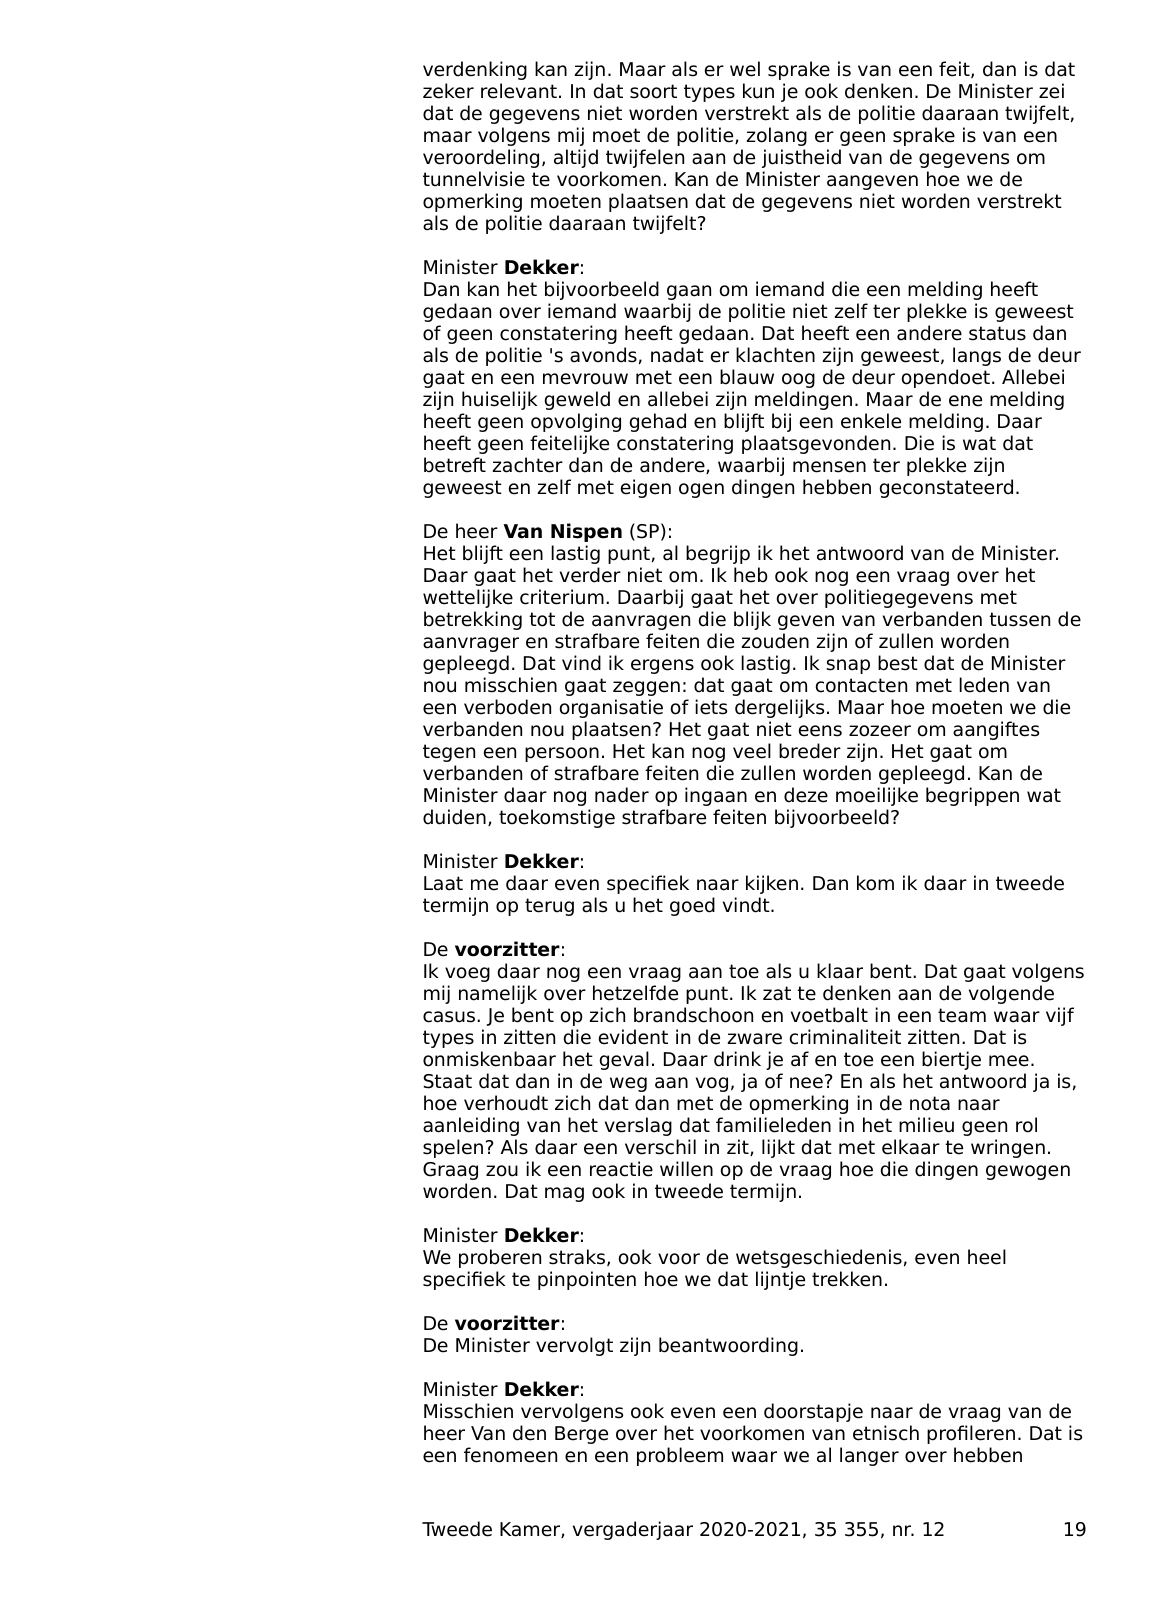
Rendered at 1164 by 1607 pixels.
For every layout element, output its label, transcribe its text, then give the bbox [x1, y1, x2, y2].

text Misschien vervolgens ook even een doorstapje naar de vraag van de heer Van den Berge over het voorkomen van etnisch profileren. Dat is een fenomeen en een probleem waar we al langer over hebben [422, 1401, 1087, 1467]
text verdenking kan zijn. Maar als er wel sprake is van een feit, dan is dat zeker relevant. In dat soort types kun je ook denken. De Minister zei dat de gegevens niet worden verstrekt als de politie daaraan twijfelt, maar volgens mij moet de politie, zolang er geen sprake is van een veroordeling, altijd twijfelen aan de juistheid van de gegevens om tunnelvisie te voorkomen. Kan de Minister aangeven hoe we de opmerking moeten plaatsen dat de gegevens niet worden verstrekt als de politie daaraan twijfelt? [422, 59, 1087, 235]
text Minister Dekker: [422, 851, 1087, 873]
text We proberen straks, ook voor de wetsgeschiedenis, even heel specifiek te pinpointen hoe we dat lijntje trekken. [422, 1247, 1087, 1291]
text Minister Dekker: [422, 257, 1087, 279]
text De Minister vervolgt zijn beantwoording. [422, 1335, 1087, 1357]
text Minister Dekker: [422, 1225, 1087, 1247]
text De heer Van Nispen (SP): [422, 521, 1087, 543]
text Minister Dekker: [422, 1379, 1087, 1401]
text Laat me daar even specifiek naar kijken. Dan kom ik daar in tweede termijn op terug als u het goed vindt. [422, 873, 1087, 917]
text Dan kan het bijvoorbeeld gaan om iemand die een melding heeft gedaan over iemand waarbij de politie niet zelf ter plekke is geweest of geen constatering heeft gedaan. Dat heeft een andere status dan als de politie 's avonds, nadat er klachten zijn geweest, langs de deur gaat en een mevrouw met een blauw oog de deur opendoet. Allebei zijn huiselijk geweld en allebei zijn meldingen. Maar de ene melding heeft geen opvolging gehad en blijft bij een enkele melding. Daar heeft geen feitelijke constatering plaatsgevonden. Die is wat dat betreft zachter dan de andere, waarbij mensen ter plekke zijn geweest en zelf met eigen ogen dingen hebben geconstateerd. [422, 279, 1087, 499]
text Ik voeg daar nog een vraag aan toe als u klaar bent. Dat gaat volgens mij namelijk over hetzelfde punt. Ik zat te denken aan de volgende casus. Je bent op zich brandschoon en voetbalt in een team waar vijf types in zitten die evident in de zware criminaliteit zitten. Dat is onmiskenbaar het geval. Daar drink je af en toe een biertje mee. Staat dat dan in de weg aan vog, ja of nee? En als het antwoord ja is, hoe verhoudt zich dat dan met de opmerking in de nota naar aanleiding van het verslag dat familieleden in het milieu geen rol spelen? Als daar een verschil in zit, lijkt dat met elkaar te wringen. Graag zou ik een reactie willen op de vraag hoe die dingen gewogen worden. Dat mag ook in tweede termijn. [422, 961, 1087, 1203]
text De voorzitter: [422, 1313, 1087, 1335]
text Het blijft een lastig punt, al begrijp ik het antwoord van de Minister. Daar gaat het verder niet om. Ik heb ook nog een vraag over het wettelijke criterium. Daarbij gaat het over politiegegevens met betrekking tot de aanvragen die blijk geven van verbanden tussen de aanvrager en strafbare feiten die zouden zijn of zullen worden gepleegd. Dat vind ik ergens ook lastig. Ik snap best dat de Minister nou misschien gaat zeggen: dat gaat om contacten met leden van een verboden organisatie of iets dergelijks. Maar hoe moeten we die verbanden nou plaatsen? Het gaat niet eens zozeer om aangiftes tegen een persoon. Het kan nog veel breder zijn. Het gaat om verbanden of strafbare feiten die zullen worden gepleegd. Kan de Minister daar nog nader op ingaan en deze moeilijke begrippen wat duiden, toekomstige strafbare feiten bijvoorbeeld? [422, 543, 1087, 829]
text De voorzitter: [422, 939, 1087, 961]
